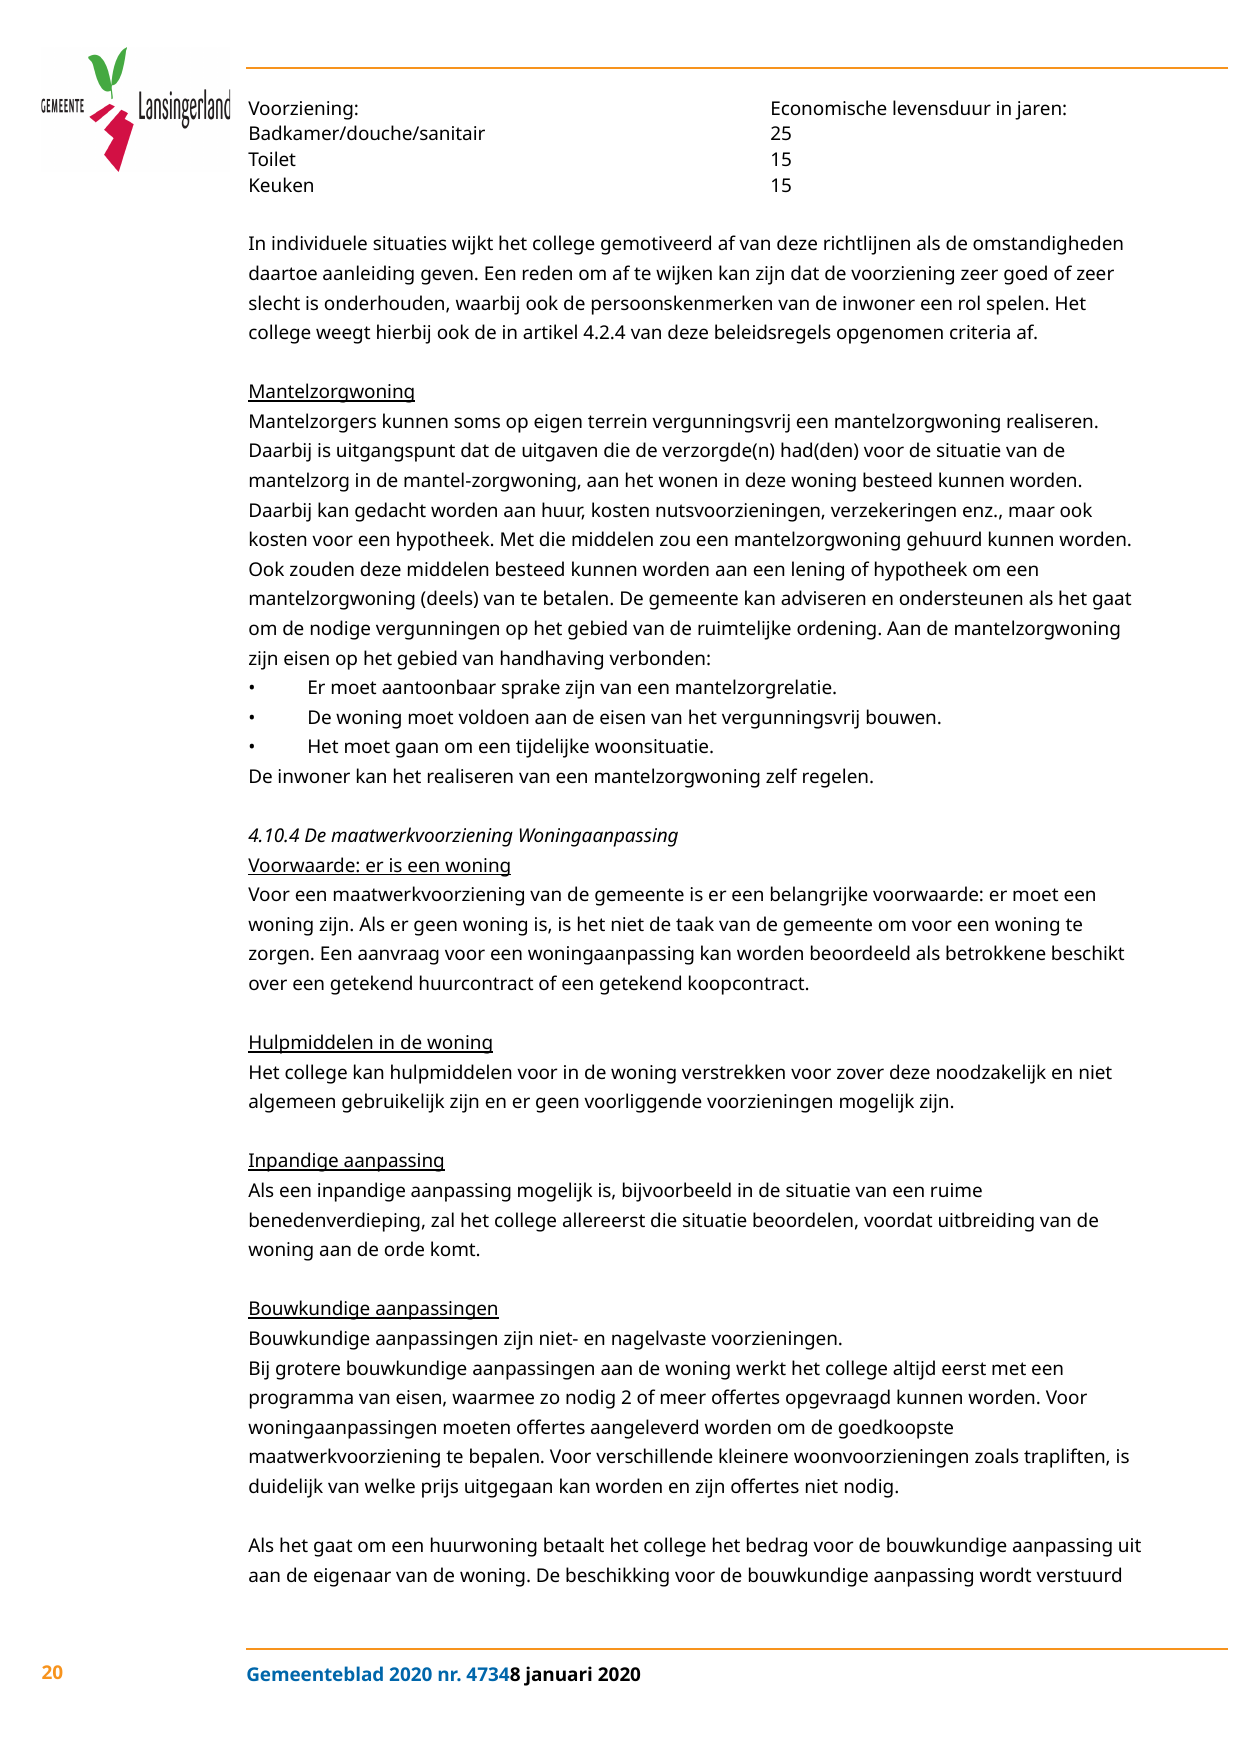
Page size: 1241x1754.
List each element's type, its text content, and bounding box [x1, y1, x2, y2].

text Voorwaarde: er is een woning [248, 852, 1152, 877]
text Hulpmiddelen in de woning [248, 1029, 1152, 1055]
table_cell 25 [770, 121, 1152, 146]
text Het college kan hulpmiddelen voor in de woning verstrekken voor zover deze noodzakelijk en niet algemeen gebruikelijk zijn en er geen voorliggende voorzieningen mogelijk zijn. [248, 1059, 1152, 1114]
text 4.10.4 De maatwerkvoorziening Woningaanpassing [248, 822, 1152, 848]
text Mantelzorgwoning [248, 378, 1152, 404]
text Bouwkundige aanpassingen zijn niet- en nagelvaste voorzieningen. [248, 1325, 1152, 1351]
text Als het gaat om een huurwoning betaalt het college het bedrag voor de bouwkundige aanpassing uit aan de eigenaar van de woning. De beschikking voor de bouwkundige aanpassing wordt verstuurd [248, 1532, 1152, 1587]
list Het moet gaan om een tijdelijke woonsituatie. [248, 733, 1152, 759]
table_header Economische levensduur in jaren: [770, 95, 1152, 121]
list Er moet aantoonbaar sprake zijn van een mantelzorgrelatie. [248, 674, 1152, 700]
text Als een inpandige aanpassing mogelijk is, bijvoorbeeld in de situatie van een ruime benedenverdieping, zal het college allereerst die situatie beoordelen, voordat uitbreiding van de woning aan de orde komt. [248, 1177, 1152, 1262]
table_header Voorziening: [248, 95, 770, 121]
text Bouwkundige aanpassingen [248, 1296, 1152, 1321]
text Bij grotere bouwkundige aanpassingen aan de woning werkt het college altijd eerst met een programma van eisen, waarmee zo nodig 2 of meer offertes opgevraagd kunnen worden. Voor woningaanpassingen moeten offertes aangeleverd worden om de goedkoopste maatwerkvoorziening te bepalen. Voor verschillende kleinere woonvoorzieningen zoals trapliften, is duidelijk van welke prijs uitgegaan kan worden en zijn offertes niet nodig. [248, 1355, 1152, 1499]
text Voor een maatwerkvoorziening van de gemeente is er een belangrijke voorwaarde: er moet een woning zijn. Als er geen woning is, is het niet de taak van de gemeente om voor een woning te zorgen. Een aanvraag voor een woningaanpassing kan worden beoordeeld als betrokkene beschikt over een getekend huurcontract of een getekend koopcontract. [248, 881, 1152, 996]
text Inpandige aanpassing [248, 1148, 1152, 1173]
table_cell Keuken [248, 172, 770, 198]
table_cell 15 [770, 172, 1152, 198]
text In individuele situaties wijkt het college gemotiveerd af van deze richtlijnen als de omstandigheden daartoe aanleiding geven. Een reden om af te wijken kan zijn dat de voorziening zeer goed of zeer slecht is onderhouden, waarbij ook de persoonskenmerken van de inwoner een rol spelen. Het college weegt hierbij ook de in artikel 4.2.4 van deze beleidsregels opgenomen criteria af. [248, 231, 1152, 345]
picture [41, 47, 231, 172]
list De woning moet voldoen aan de eisen van het vergunningsvrij bouwen. [248, 704, 1152, 729]
table_cell 15 [770, 146, 1152, 172]
table_cell Badkamer/douche/sanitair [248, 121, 770, 146]
text De inwoner kan het realiseren van een mantelzorgwoning zelf regelen. [248, 763, 1152, 789]
table_cell Toilet [248, 146, 770, 172]
text Mantelzorgers kunnen soms op eigen terrein vergunningsvrij een mantelzorgwoning realiseren. Daarbij is uitgangspunt dat de uitgaven die de verzorgde(n) had(den) voor de situatie van de mantelzorg in de mantel-zorgwoning, aan het wonen in deze woning besteed kunnen worden. Daarbij kan gedacht worden aan huur, kosten nutsvoorzieningen, verzekeringen enz., maar ook kosten voor een hypotheek. Met die middelen zou een mantelzorgwoning gehuurd kunnen worden. Ook zouden deze middelen besteed kunnen worden aan een lening of hypotheek om een mantelzorgwoning (deels) van te betalen. De gemeente kan adviseren en ondersteunen als het gaat om de nodige vergunningen op het gebied van de ruimtelijke ordening. Aan de mantelzorgwoning zijn eisen op het gebied van handhaving verbonden: [248, 408, 1152, 670]
